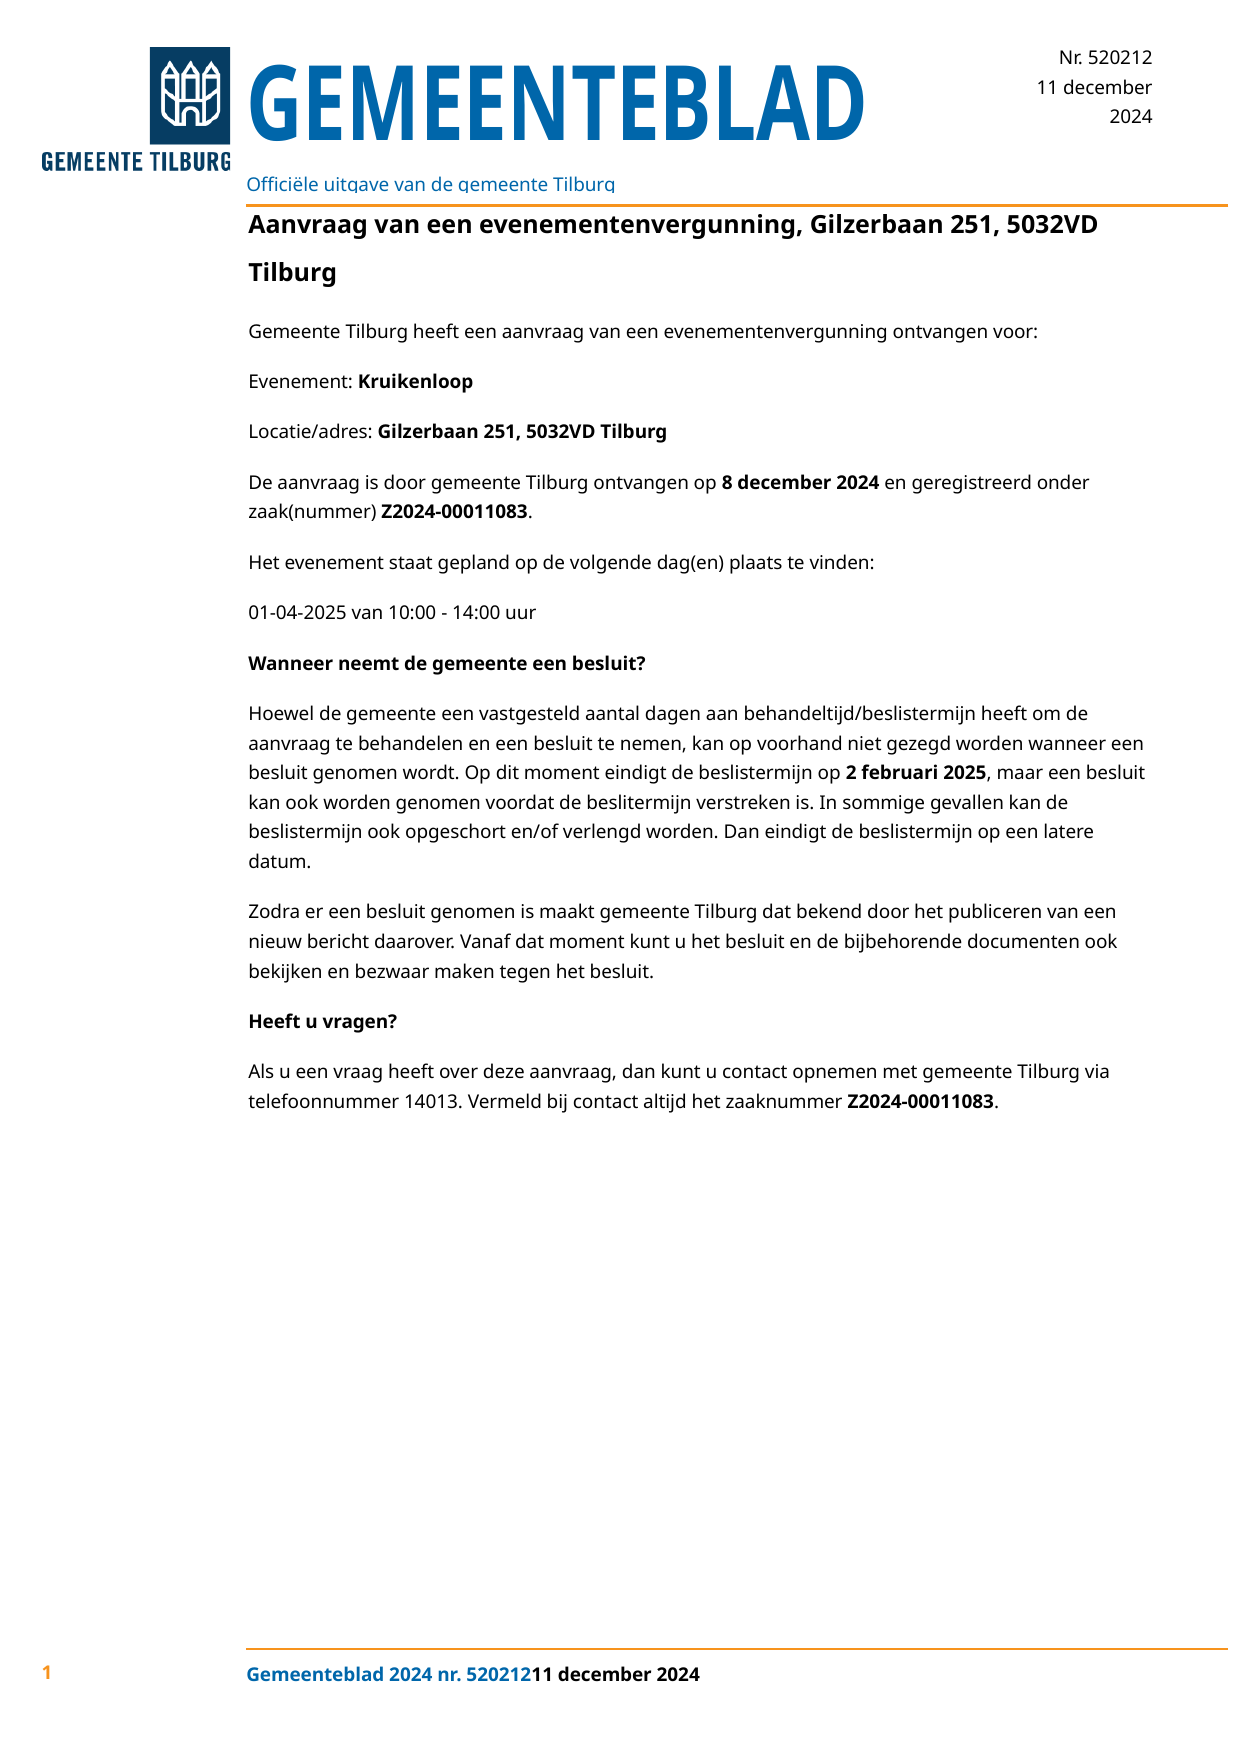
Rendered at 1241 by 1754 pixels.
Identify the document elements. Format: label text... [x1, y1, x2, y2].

text Wanneer neemt de gemeente een besluit? [248, 650, 1152, 676]
text Het evenement staat gepland op de volgende dag(en) plaats te vinden: [248, 549, 1152, 575]
picture [41, 47, 231, 172]
text 01-04-2025 van 10:00 - 14:00 uur [248, 599, 1152, 625]
text Hoewel de gemeente een vastgesteld aantal dagen aan behandeltijd/beslistermijn heeft om de aanvraag te behandelen en een besluit te nemen, kan op voorhand niet gezegd worden wanneer een besluit genomen wordt. Op dit moment eindigt de beslistermijn op 2 februari 2025, maar een besluit kan ook worden genomen voordat de beslitermijn verstreken is. In sommige gevallen kan de beslistermijn ook opgeschort en/of verlengd worden. Dan eindigt de beslistermijn op een latere datum. [248, 700, 1152, 874]
text De aanvraag is door gemeente Tilburg ontvangen op 8 december 2024 en geregistreerd onder zaak(nummer) Z2024-00011083. [248, 469, 1152, 524]
text Locatie/adres: Gilzerbaan 251, 5032VD Tilburg [248, 419, 1152, 444]
text Heeft u vragen? [248, 1008, 1152, 1034]
text Aanvraag van een evenementenvergunning, Gilzerbaan 251, 5032VD Tilburg [248, 207, 1152, 288]
text Als u een vraag heeft over deze aanvraag, dan kunt u contact opnemen met gemeente Tilburg via telefoonnummer 14013. Vermeld bij contact altijd het zaaknummer Z2024-00011083. [248, 1059, 1152, 1114]
text Zodra er een besluit genomen is maakt gemeente Tilburg dat bekend door het publiceren van een nieuw bericht daarover. Vanaf dat moment kunt u het besluit en de bijbehorende documenten ook bekijken en bezwaar maken tegen het besluit. [248, 899, 1152, 984]
text Gemeente Tilburg heeft een aanvraag van een evenementenvergunning ontvangen voor: [248, 318, 1152, 344]
text Evenement: Kruikenloop [248, 368, 1152, 394]
